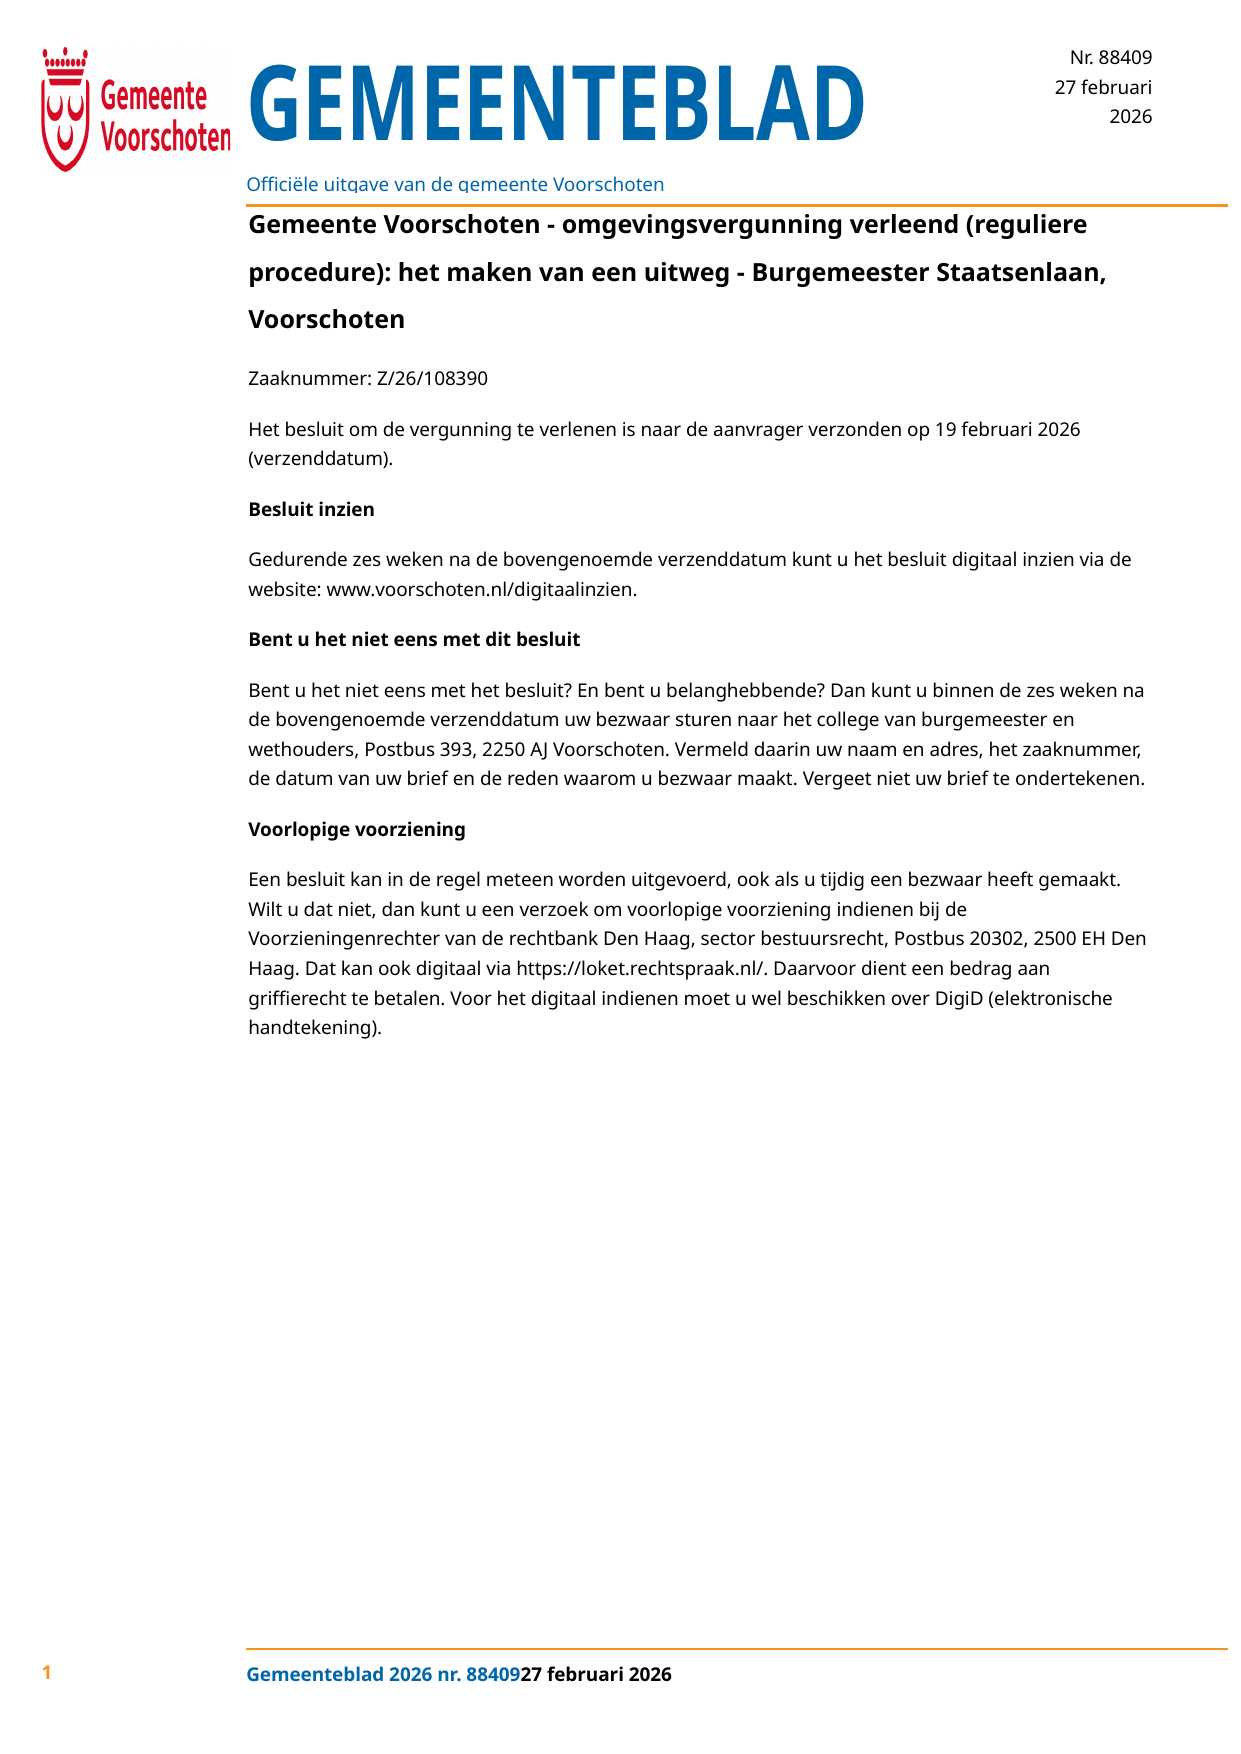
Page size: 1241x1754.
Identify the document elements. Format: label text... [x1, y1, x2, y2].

text Het besluit om de vergunning te verlenen is naar de aanvrager verzonden op 19 februari 2026 (verzenddatum). [248, 416, 1152, 471]
text Bent u het niet eens met dit besluit [248, 626, 1152, 652]
text Gemeente Voorschoten - omgevingsvergunning verleend (reguliere procedure): het maken van een uitweg - Burgemeester Staatsenlaan, Voorschoten [248, 207, 1152, 336]
text Gedurende zes weken na de bovengenoemde verzenddatum kunt u het besluit digitaal inzien via de website: www.voorschoten.nl/digitaalinzien. [248, 546, 1152, 602]
picture [41, 47, 231, 172]
text Een besluit kan in de regel meteen worden uitgevoerd, ook als u tijdig een bezwaar heeft gemaakt. Wilt u dat niet, dan kunt u een verzoek om voorlopige voorziening indienen bij de Voorzieningenrechter van de rechtbank Den Haag, sector bestuursrecht, Postbus 20302, 2500 EH Den Haag. Dat kan ook digitaal via https://loket.rechtspraak.nl/. Daarvoor dient een bedrag aan griffierecht te betalen. Voor het digitaal indienen moet u wel beschikken over DigiD (elektronische handtekening). [248, 866, 1152, 1040]
text Zaaknummer: Z/26/108390 [248, 366, 1152, 391]
text Bent u het niet eens met het besluit? En bent u belanghebbende? Dan kunt u binnen de zes weken na de bovengenoemde verzenddatum uw bezwaar sturen naar het college van burgemeester en wethouders, Postbus 393, 2250 AJ Voorschoten. Vermeld daarin uw naam en adres, het zaaknummer, de datum van uw brief en de reden waarom u bezwaar maakt. Vergeet niet uw brief te ondertekenen. [248, 677, 1152, 791]
text Besluit inzien [248, 496, 1152, 522]
text Voorlopige voorziening [248, 816, 1152, 842]
